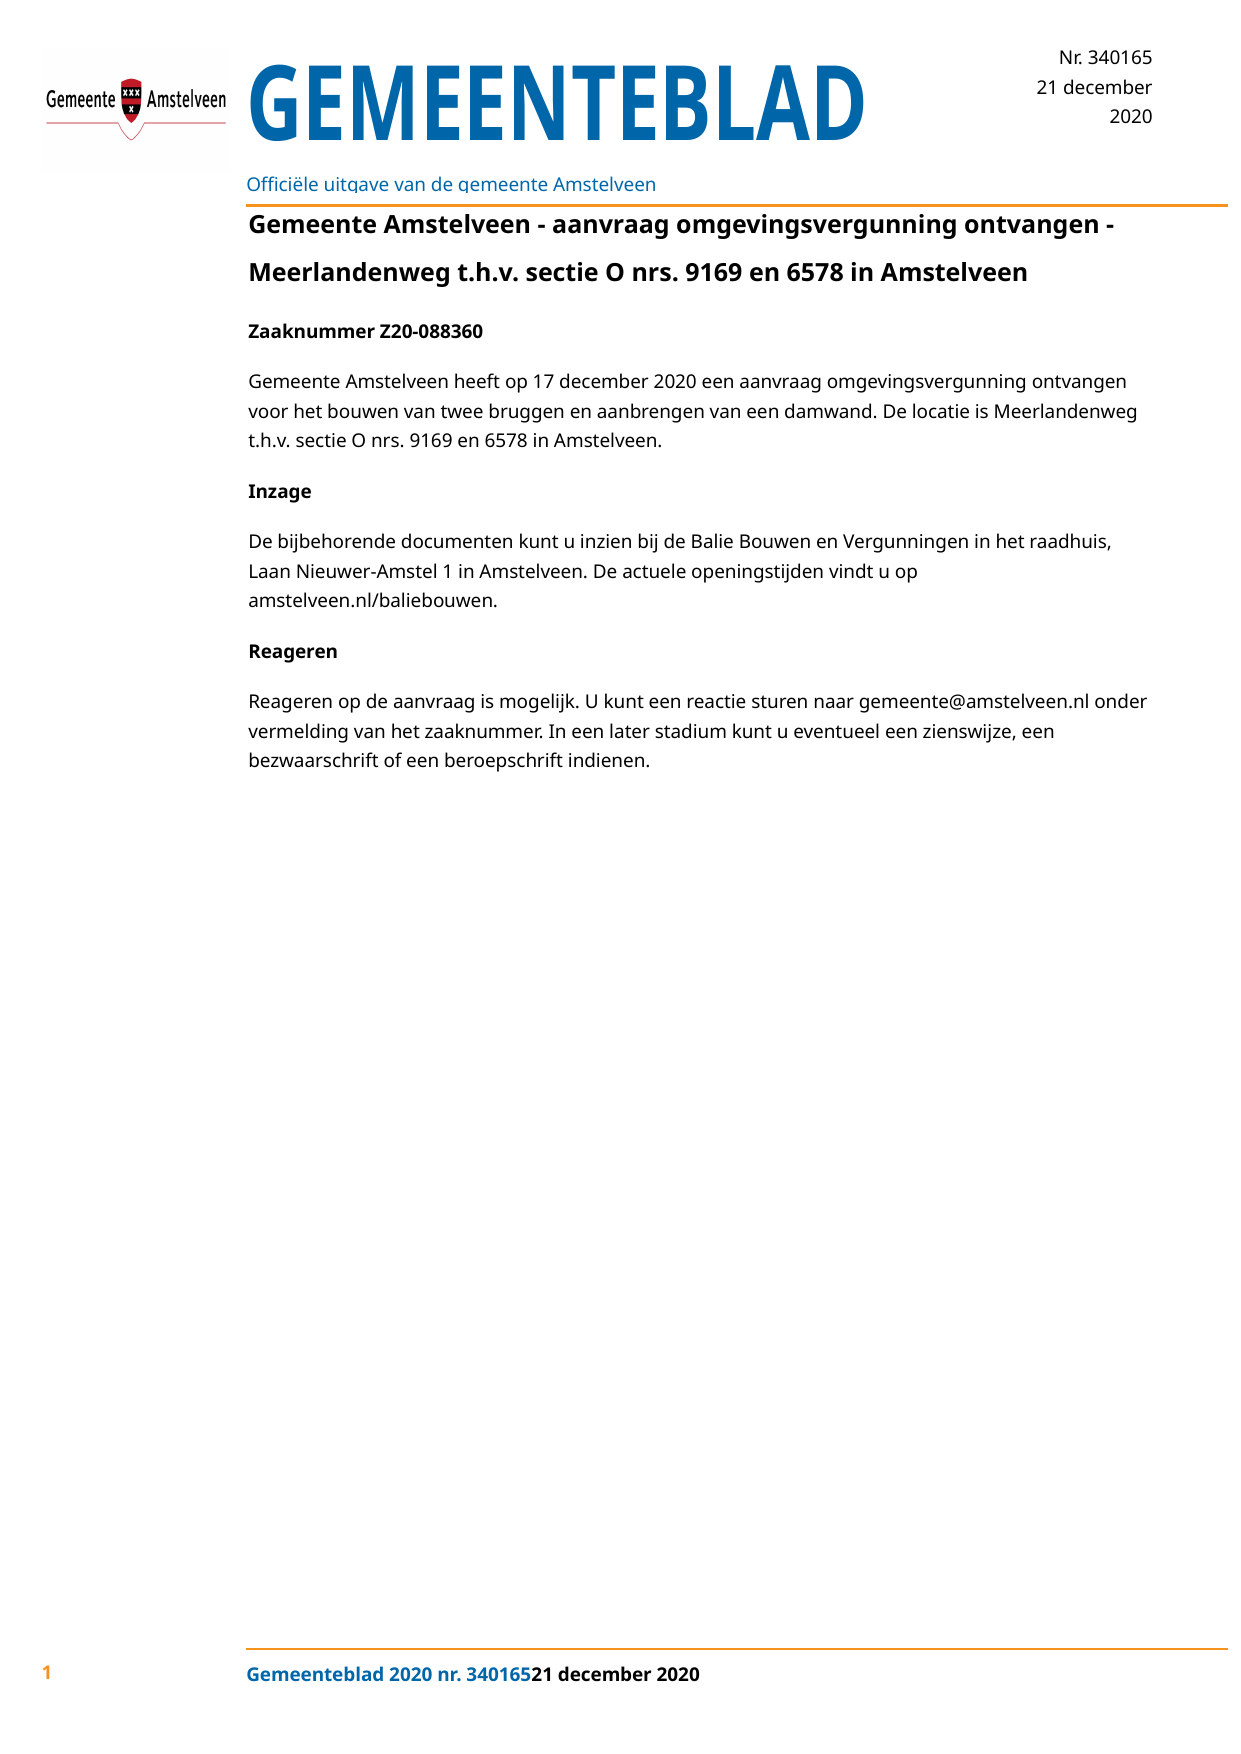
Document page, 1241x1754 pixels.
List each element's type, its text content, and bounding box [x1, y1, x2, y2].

text Gemeente Amstelveen heeft op 17 december 2020 een aanvraag omgevingsvergunning ontvangen voor het bouwen van twee bruggen en aanbrengen van een damwand. De locatie is Meerlandenweg t.h.v. sectie O nrs. 9169 en 6578 in Amstelveen. [248, 368, 1152, 453]
text De bijbehorende documenten kunt u inzien bij de Balie Bouwen en Vergunningen in het raadhuis, Laan Nieuwer-Amstel 1 in Amstelveen. De actuele openingstijden vindt u op amstelveen.nl/baliebouwen. [248, 528, 1152, 613]
text Zaaknummer Z20-088360 [248, 318, 1152, 344]
text Reageren [248, 638, 1152, 664]
text Reageren op de aanvraag is mogelijk. U kunt een reactie sturen naar gemeente@amstelveen.nl onder vermelding van het zaaknummer. In een later stadium kunt u eventueel een zienswijze, een bezwaarschrift of een beroepschrift indienen. [248, 688, 1152, 773]
text Inzage [248, 478, 1152, 504]
text Gemeente Amstelveen - aanvraag omgevingsvergunning ontvangen - Meerlandenweg t.h.v. sectie O nrs. 9169 en 6578 in Amstelveen [248, 207, 1152, 288]
picture [41, 47, 231, 172]
